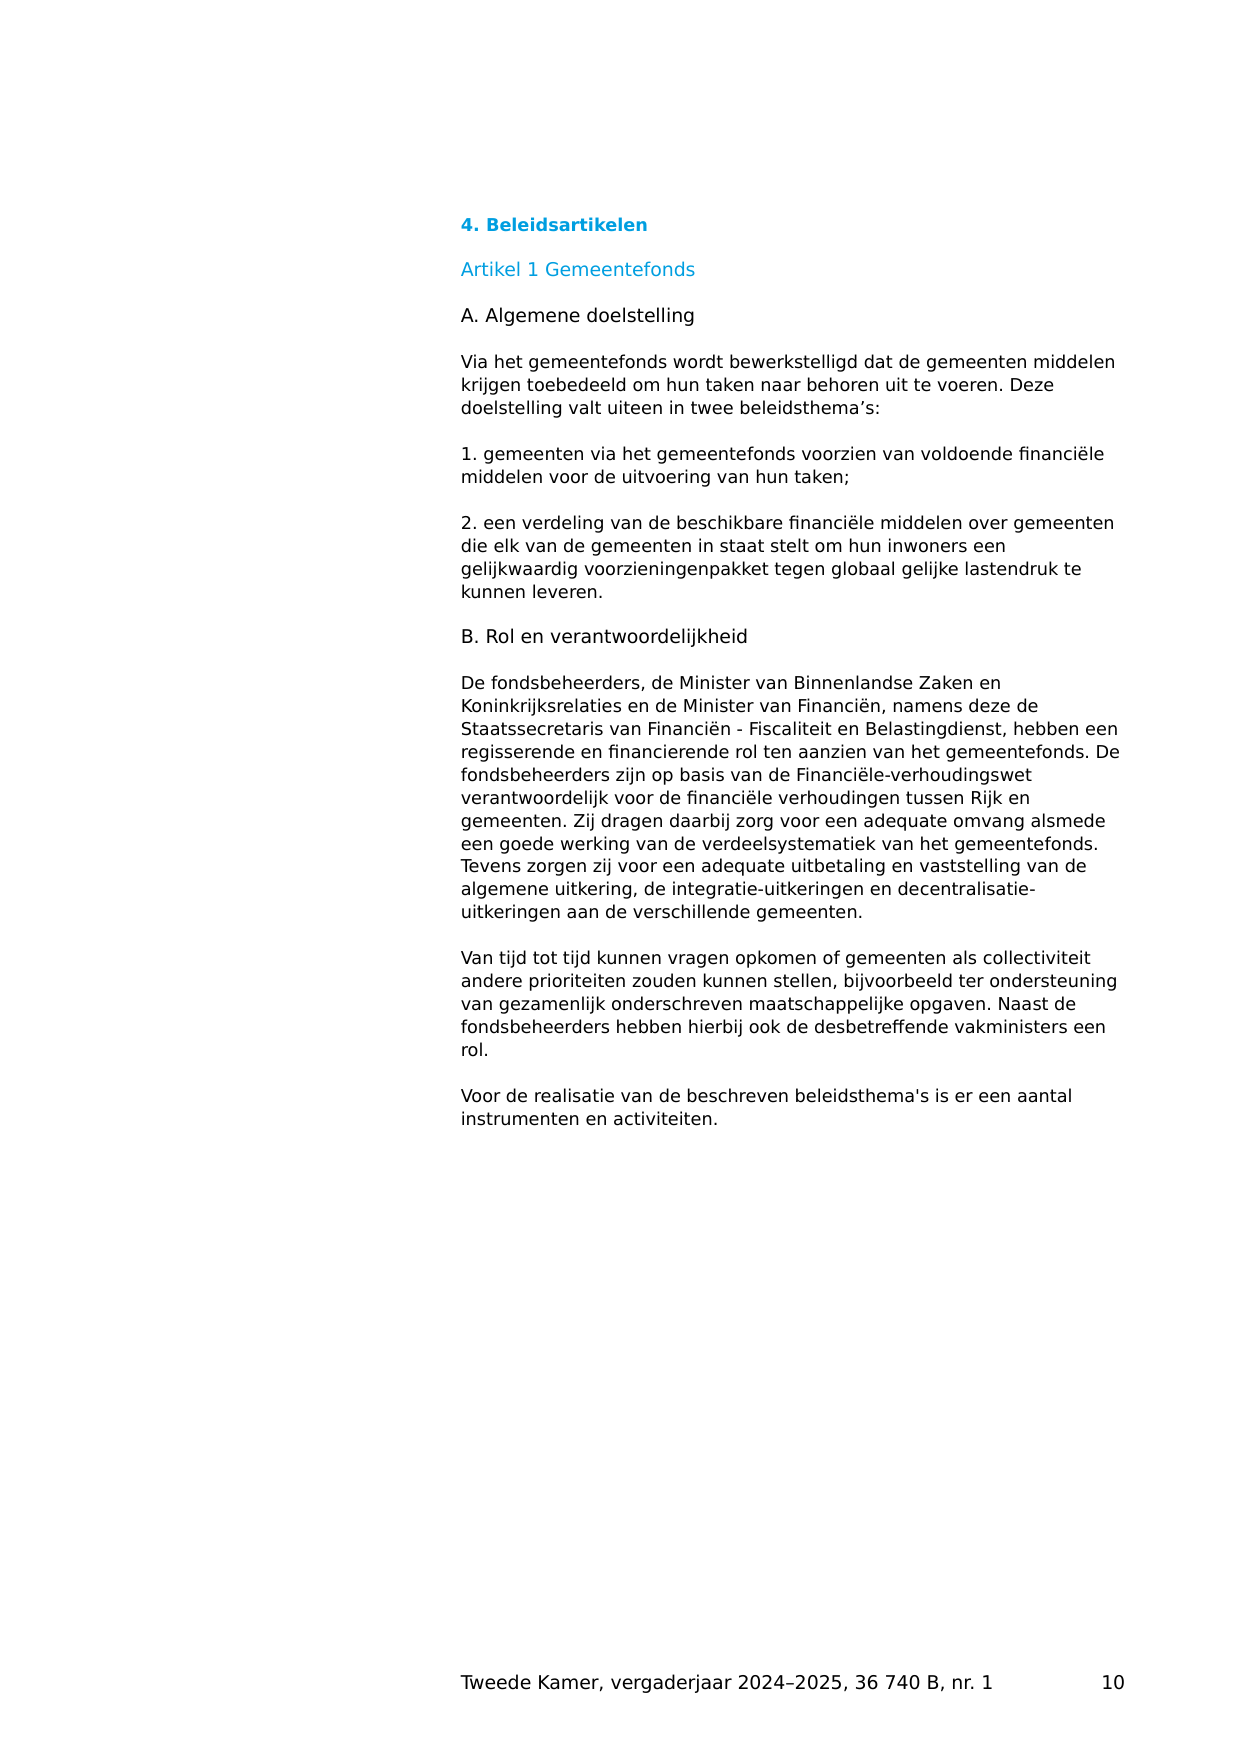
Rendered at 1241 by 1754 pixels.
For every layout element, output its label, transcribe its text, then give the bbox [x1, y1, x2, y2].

text De fondsbeheerders, de Minister van Binnenlandse Zaken en Koninkrijksrelaties en de Minister van Financiën, namens deze de Staatssecretaris van Financiën - Fiscaliteit en Belastingdienst, hebben een regisserende en financierende rol ten aanzien van het gemeentefonds. De fondsbeheerders zijn op basis van de Financiële-verhoudingswet verantwoordelijk voor de financiële verhoudingen tussen Rijk en gemeenten. Zij dragen daarbij zorg voor een adequate omvang alsmede een goede werking van de verdeelsystematiek van het gemeentefonds. Tevens zorgen zij voor een adequate uitbetaling en vaststelling van de algemene uitkering, de integratie-uitkeringen en decentralisatie-uitkeringen aan de verschillende gemeenten. [461, 671, 1125, 923]
text Via het gemeentefonds wordt bewerkstelligd dat de gemeenten middelen krijgen toebedeeld om hun taken naar behoren uit te voeren. Deze doelstelling valt uiteen in twee beleidsthema’s: [461, 351, 1125, 419]
text Voor de realisatie van de beschreven beleidsthema's is er een aantal instrumenten en activiteiten. [461, 1084, 1125, 1129]
title 4. Beleidsartikelen [461, 213, 1125, 236]
text 1. gemeenten via het gemeentefonds voorzien van voldoende financiële middelen voor de uitvoering van hun taken; [461, 442, 1125, 488]
title A. Algemene doelstelling [461, 305, 1125, 327]
text 2. een verdeling van de beschikbare financiële middelen over gemeenten die elk van de gemeenten in staat stelt om hun inwoners een gelijkwaardig voorzieningenpakket tegen globaal gelijke lastendruk te kunnen leveren. [461, 511, 1125, 603]
title Artikel 1 Gemeentefonds [461, 259, 1125, 281]
text Van tijd tot tijd kunnen vragen opkomen of gemeenten als collectiviteit andere prioriteiten zouden kunnen stellen, bijvoorbeeld ter ondersteuning van gezamenlijk onderschreven maatschappelijke opgaven. Naast de fondsbeheerders hebben hierbij ook de desbetreffende vakministers een rol. [461, 946, 1125, 1061]
title B. Rol en verantwoordelijkheid [461, 626, 1125, 647]
